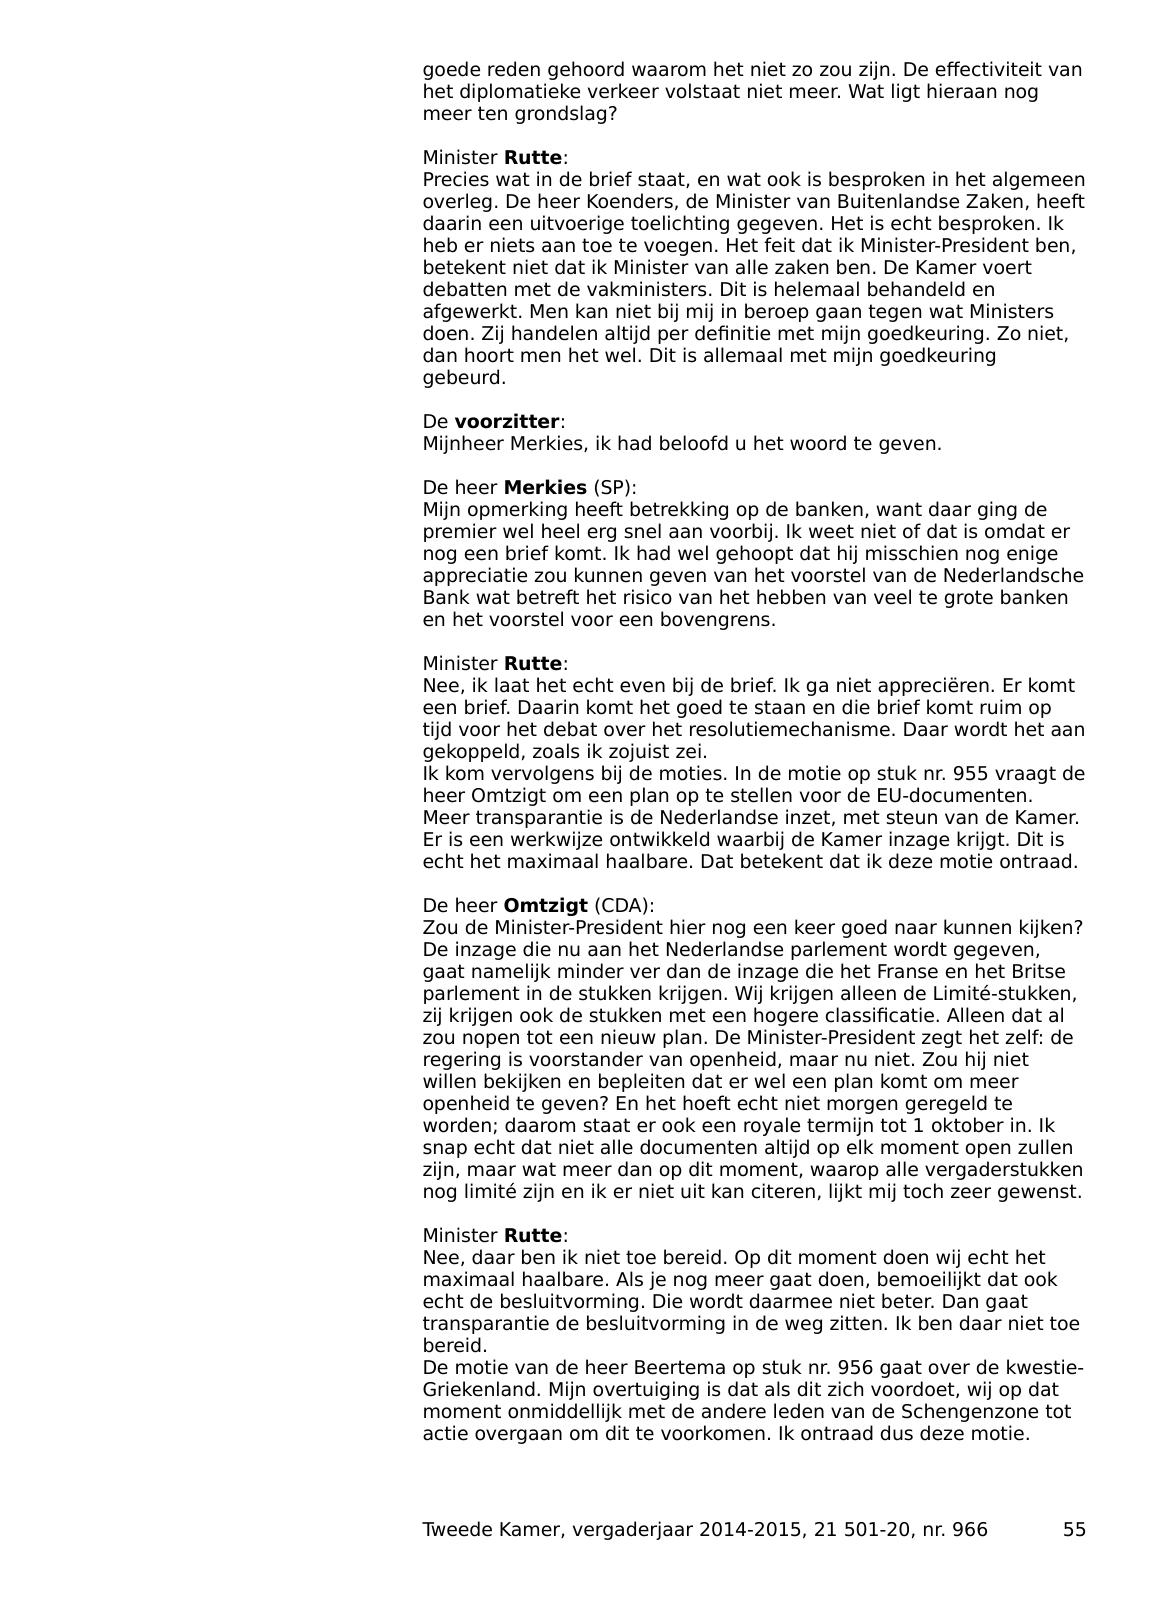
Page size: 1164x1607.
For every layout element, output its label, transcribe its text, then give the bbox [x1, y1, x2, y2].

text Precies wat in de brief staat, en wat ook is besproken in het algemeen overleg. De heer Koenders, de Minister van Buitenlandse Zaken, heeft daarin een uitvoerige toelichting gegeven. Het is echt besproken. Ik heb er niets aan toe te voegen. Het feit dat ik Minister-President ben, betekent niet dat ik Minister van alle zaken ben. De Kamer voert debatten met de vakministers. Dit is helemaal behandeld en afgewerkt. Men kan niet bij mij in beroep gaan tegen wat Ministers doen. Zij handelen altijd per definitie met mijn goedkeuring. Zo niet, dan hoort men het wel. Dit is allemaal met mijn goedkeuring gebeurd. [422, 169, 1087, 389]
text Mijnheer Merkies, ik had beloofd u het woord te geven. [422, 433, 1087, 455]
text De heer Merkies (SP): [422, 477, 1087, 499]
text Ik kom vervolgens bij de moties. In de motie op stuk nr. 955 vraagt de heer Omtzigt om een plan op te stellen voor de EU-documenten. Meer transparantie is de Nederlandse inzet, met steun van de Kamer. Er is een werkwijze ontwikkeld waarbij de Kamer inzage krijgt. Dit is echt het maximaal haalbare. Dat betekent dat ik deze motie ontraad. [422, 763, 1087, 873]
text Minister Rutte: [422, 1225, 1087, 1247]
text Nee, ik laat het echt even bij de brief. Ik ga niet appreciëren. Er komt een brief. Daarin komt het goed te staan en die brief komt ruim op tijd voor het debat over het resolutiemechanisme. Daar wordt het aan gekoppeld, zoals ik zojuist zei. [422, 675, 1087, 763]
text goede reden gehoord waarom het niet zo zou zijn. De effectiviteit van het diplomatieke verkeer volstaat niet meer. Wat ligt hieraan nog meer ten grondslag? [422, 59, 1087, 125]
text De motie van de heer Beertema op stuk nr. 956 gaat over de kwestie-Griekenland. Mijn overtuiging is dat als dit zich voordoet, wij op dat moment onmiddellijk met de andere leden van de Schengenzone tot actie overgaan om dit te voorkomen. Ik ontraad dus deze motie. [422, 1357, 1087, 1445]
text Minister Rutte: [422, 653, 1087, 675]
text Minister Rutte: [422, 147, 1087, 169]
text De voorzitter: [422, 411, 1087, 433]
text Mijn opmerking heeft betrekking op de banken, want daar ging de premier wel heel erg snel aan voorbij. Ik weet niet of dat is omdat er nog een brief komt. Ik had wel gehoopt dat hij misschien nog enige appreciatie zou kunnen geven van het voorstel van de Nederlandsche Bank wat betreft het risico van het hebben van veel te grote banken en het voorstel voor een bovengrens. [422, 499, 1087, 631]
text Zou de Minister-President hier nog een keer goed naar kunnen kijken? De inzage die nu aan het Nederlandse parlement wordt gegeven, gaat namelijk minder ver dan de inzage die het Franse en het Britse parlement in de stukken krijgen. Wij krijgen alleen de Limité-stukken, zij krijgen ook de stukken met een hogere classificatie. Alleen dat al zou nopen tot een nieuw plan. De Minister-President zegt het zelf: de regering is voorstander van openheid, maar nu niet. Zou hij niet willen bekijken en bepleiten dat er wel een plan komt om meer openheid te geven? En het hoeft echt niet morgen geregeld te worden; daarom staat er ook een royale termijn tot 1 oktober in. Ik snap echt dat niet alle documenten altijd op elk moment open zullen zijn, maar wat meer dan op dit moment, waarop alle vergaderstukken nog limité zijn en ik er niet uit kan citeren, lijkt mij toch zeer gewenst. [422, 917, 1087, 1203]
text De heer Omtzigt (CDA): [422, 895, 1087, 917]
text Nee, daar ben ik niet toe bereid. Op dit moment doen wij echt het maximaal haalbare. Als je nog meer gaat doen, bemoeilijkt dat ook echt de besluitvorming. Die wordt daarmee niet beter. Dan gaat transparantie de besluitvorming in de weg zitten. Ik ben daar niet toe bereid. [422, 1247, 1087, 1357]
